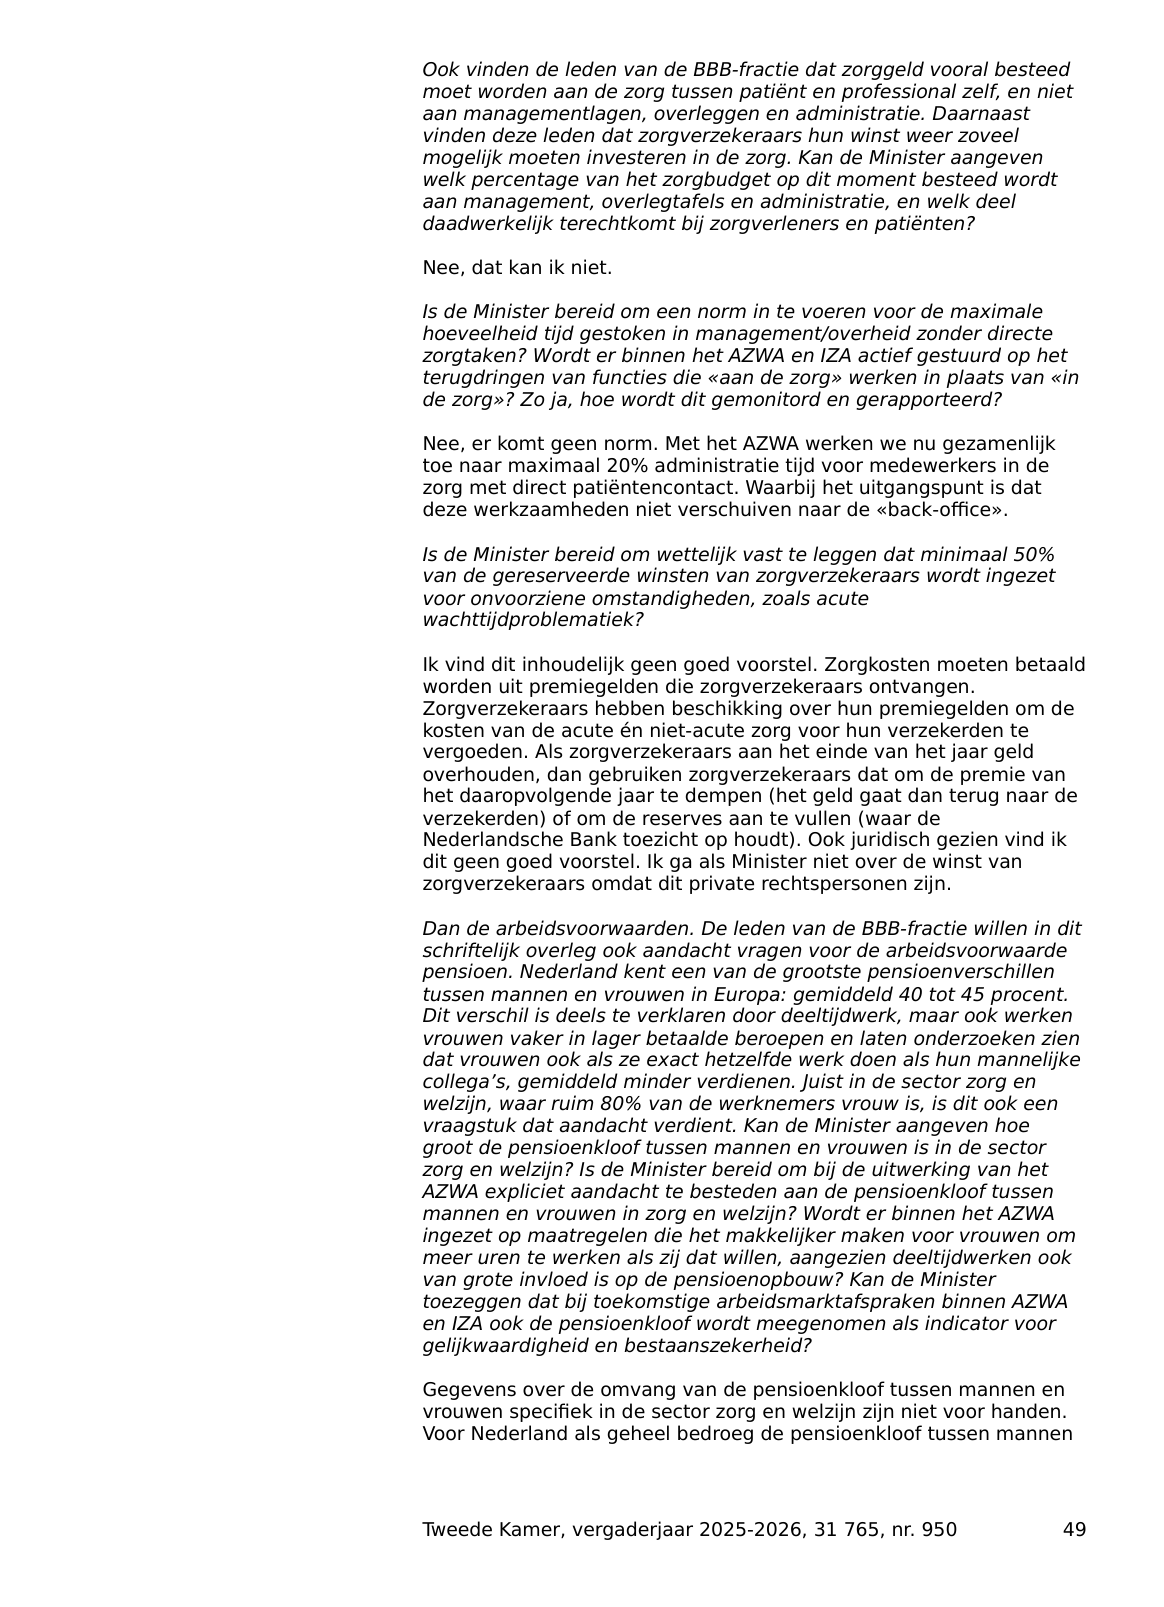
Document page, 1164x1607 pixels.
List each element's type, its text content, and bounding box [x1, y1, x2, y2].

text Nee, dat kan ik niet. [422, 257, 1087, 279]
text Dan de arbeidsvoorwaarden. De leden van de BBB-fractie willen in dit schriftelijk overleg ook aandacht vragen voor de arbeidsvoorwaarde pensioen. Nederland kent een van de grootste pensioenverschillen tussen mannen en vrouwen in Europa: gemiddeld 40 tot 45 procent. Dit verschil is deels te verklaren door deeltijdwerk, maar ook werken vrouwen vaker in lager betaalde beroepen en laten onderzoeken zien dat vrouwen ook als ze exact hetzelfde werk doen als hun mannelijke collega’s, gemiddeld minder verdienen. Juist in de sector zorg en welzijn, waar ruim 80% van de werknemers vrouw is, is dit ook een vraagstuk dat aandacht verdient. Kan de Minister aangeven hoe groot de pensioenkloof tussen mannen en vrouwen is in de sector zorg en welzijn? Is de Minister bereid om bij de uitwerking van het AZWA expliciet aandacht te besteden aan de pensioenkloof tussen mannen en vrouwen in zorg en welzijn? Wordt er binnen het AZWA ingezet op maatregelen die het makkelijker maken voor vrouwen om meer uren te werken als zij dat willen, aangezien deeltijdwerken ook van grote invloed is op de pensioenopbouw? Kan de Minister toezeggen dat bij toekomstige arbeidsmarktafspraken binnen AZWA en IZA ook de pensioenkloof wordt meegenomen als indicator voor gelijkwaardigheid en bestaanszekerheid? [422, 917, 1087, 1357]
text Ik vind dit inhoudelijk geen goed voorstel. Zorgkosten moeten betaald worden uit premiegelden die zorgverzekeraars ontvangen. Zorgverzekeraars hebben beschikking over hun premiegelden om de kosten van de acute én niet-acute zorg voor hun verzekerden te vergoeden. Als zorgverzekeraars aan het einde van het jaar geld overhouden, dan gebruiken zorgverzekeraars dat om de premie van het daaropvolgende jaar te dempen (het geld gaat dan terug naar de verzekerden) of om de reserves aan te vullen (waar de Nederlandsche Bank toezicht op houdt). Ook juridisch gezien vind ik dit geen goed voorstel. Ik ga als Minister niet over de winst van zorgverzekeraars omdat dit private rechtspersonen zijn. [422, 653, 1087, 895]
text Is de Minister bereid om wettelijk vast te leggen dat minimaal 50% van de gereserveerde winsten van zorgverzekeraars wordt ingezet voor onvoorziene omstandigheden, zoals acute wachttijdproblematiek? [422, 543, 1087, 631]
text Gegevens over de omvang van de pensioenkloof tussen mannen en vrouwen specifiek in de sector zorg en welzijn zijn niet voor handen. Voor Nederland als geheel bedroeg de pensioenkloof tussen mannen [422, 1379, 1087, 1445]
text Nee, er komt geen norm. Met het AZWA werken we nu gezamenlijk toe naar maximaal 20% administratie tijd voor medewerkers in de zorg met direct patiëntencontact. Waarbij het uitgangspunt is dat deze werkzaamheden niet verschuiven naar de «back-office». [422, 433, 1087, 521]
text Ook vinden de leden van de BBB-fractie dat zorggeld vooral besteed moet worden aan de zorg tussen patiënt en professional zelf, en niet aan managementlagen, overleggen en administratie. Daarnaast vinden deze leden dat zorgverzekeraars hun winst weer zoveel mogelijk moeten investeren in de zorg. Kan de Minister aangeven welk percentage van het zorgbudget op dit moment besteed wordt aan management, overlegtafels en administratie, en welk deel daadwerkelijk terechtkomt bij zorgverleners en patiënten? [422, 59, 1087, 235]
text Is de Minister bereid om een norm in te voeren voor de maximale hoeveelheid tijd gestoken in management/overheid zonder directe zorgtaken? Wordt er binnen het AZWA en IZA actief gestuurd op het terugdringen van functies die «aan de zorg» werken in plaats van «in de zorg»? Zo ja, hoe wordt dit gemonitord en gerapporteerd? [422, 301, 1087, 411]
